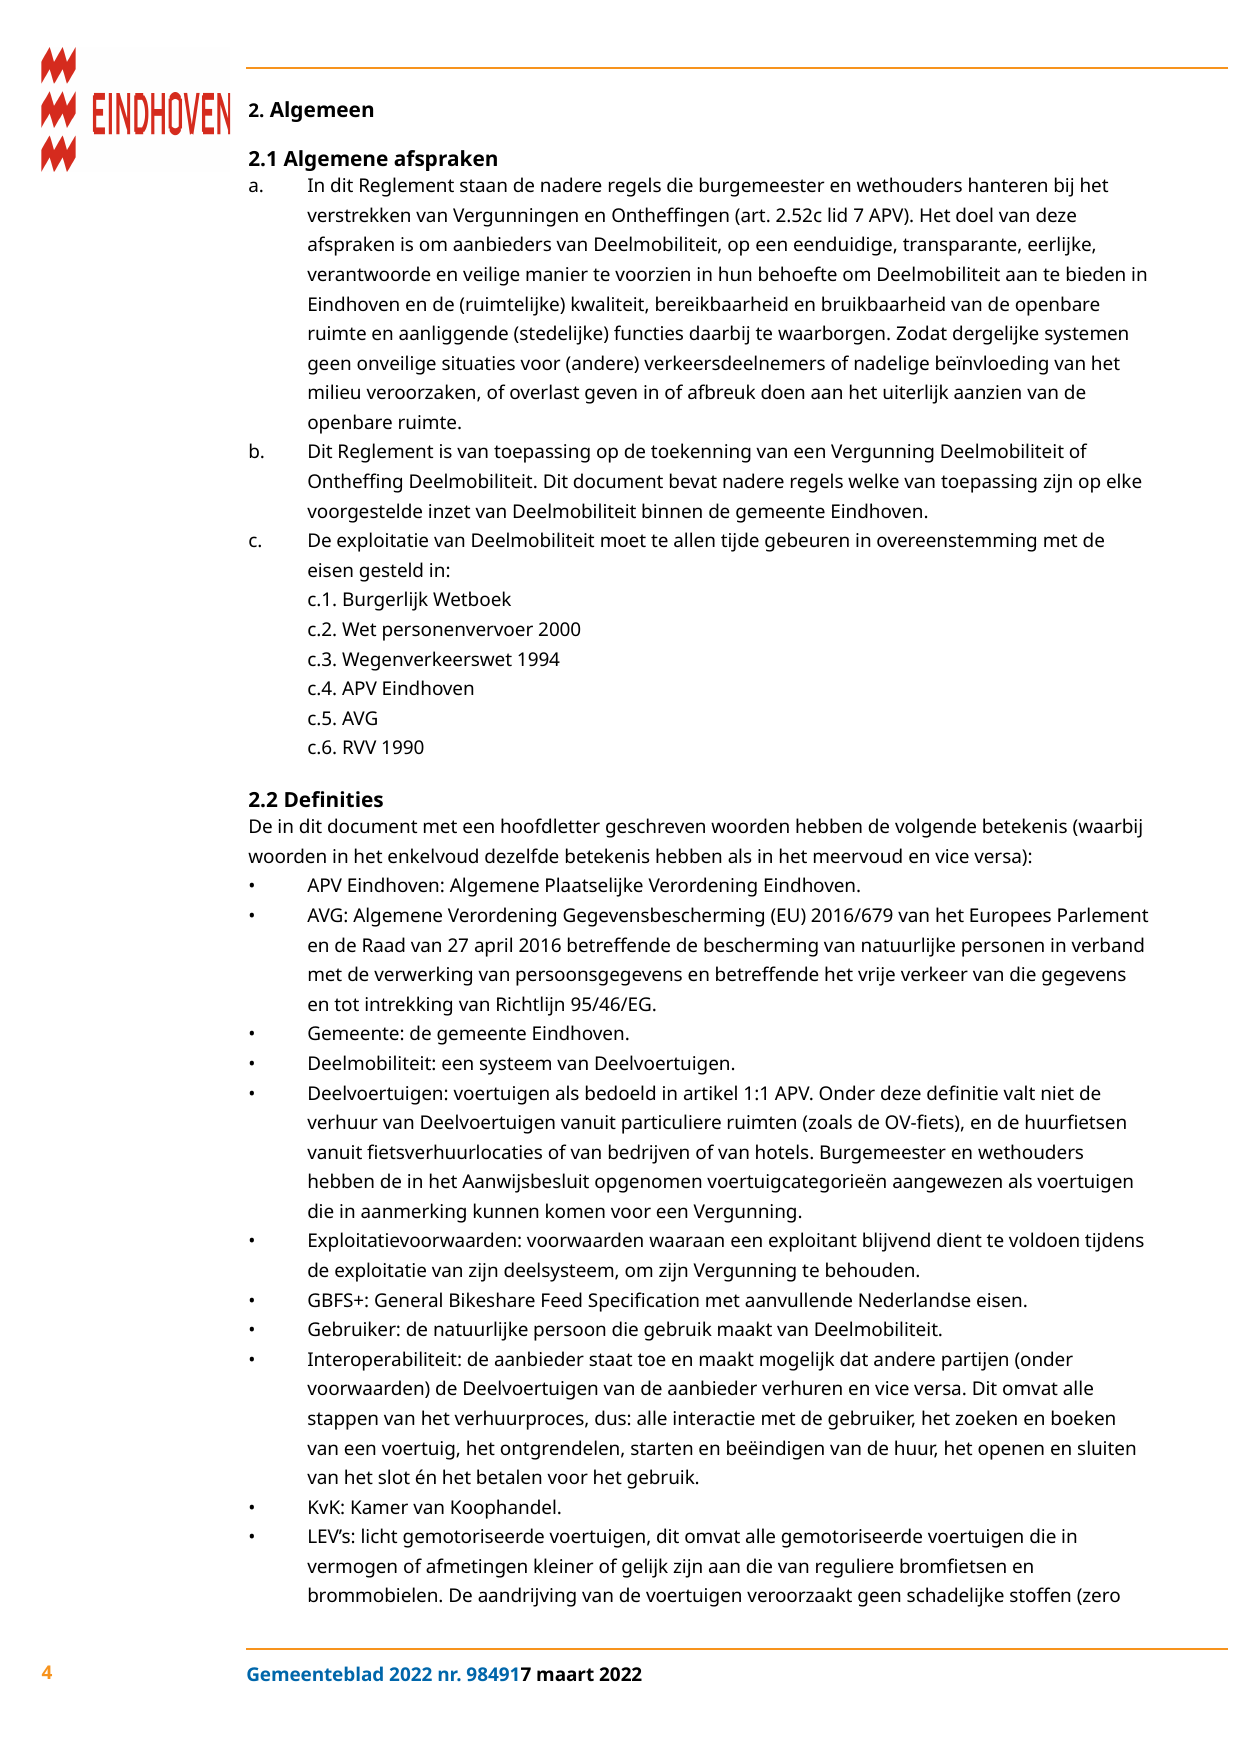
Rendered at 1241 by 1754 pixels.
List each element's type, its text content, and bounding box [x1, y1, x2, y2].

text De in dit document met een hoofdletter geschreven woorden hebben de volgende betekenis (waarbij woorden in het enkelvoud dezelfde betekenis hebben als in het meervoud en vice versa): [248, 813, 1152, 869]
picture [41, 47, 231, 172]
list GBFS+: General Bikeshare Feed Specification met aanvullende Nederlandse eisen. [248, 1287, 1152, 1312]
list c.6. RVV 1990 [248, 734, 1152, 760]
list c.1. Burgerlijk Wetboek [248, 587, 1152, 612]
list c.2. Wet personenvervoer 2000 [248, 616, 1152, 642]
list In dit Reglement staan de nadere regels die burgemeester en wethouders hanteren bij het verstrekken van Vergunningen en Ontheffingen (art. 2.52c lid 7 APV). Het doel van deze afspraken is om aanbieders van Deelmobiliteit, op een eenduidige, transparante, eerlijke, verantwoorde en veilige manier te voorzien in hun behoefte om Deelmobiliteit aan te bieden in Eindhoven en de (ruimtelijke) kwaliteit, bereikbaarheid en bruikbaarheid van de openbare ruimte en aanliggende (stedelijke) functies daarbij te waarborgen. Zodat dergelijke systemen geen onveilige situaties voor (andere) verkeersdeelnemers of nadelige beïnvloeding van het milieu veroorzaken, of overlast geven in of afbreuk doen aan het uiterlijk aanzien van de openbare ruimte. [248, 172, 1152, 435]
list Dit Reglement is van toepassing op de toekenning van een Vergunning Deelmobiliteit of Ontheffing Deelmobiliteit. Dit document bevat nadere regels welke van toepassing zijn op elke voorgestelde inzet van Deelmobiliteit binnen de gemeente Eindhoven. [248, 439, 1152, 524]
list c.5. AVG [248, 705, 1152, 731]
list Gemeente: de gemeente Eindhoven. [248, 1021, 1152, 1046]
list Exploitatievoorwaarden: voorwaarden waaraan een exploitant blijvend dient te voldoen tijdens de exploitatie van zijn deelsysteem, om zijn Vergunning te behouden. [248, 1228, 1152, 1283]
text 2.2 Definities [248, 785, 1152, 813]
list APV Eindhoven: Algemene Plaatselijke Verordening Eindhoven. [248, 873, 1152, 898]
list KvK: Kamer van Koophandel. [248, 1494, 1152, 1519]
list Deelvoertuigen: voertuigen als bedoeld in artikel 1:1 APV. Onder deze definitie valt niet de verhuur van Deelvoertuigen vanuit particuliere ruimten (zoals de OV-fiets), en de huurfietsen vanuit fietsverhuurlocaties of van bedrijven of van hotels. Burgemeester en wethouders hebben de in het Aanwijsbesluit opgenomen voertuigcategorieën aangewezen als voertuigen die in aanmerking kunnen komen voor een Vergunning. [248, 1080, 1152, 1224]
text 2.1 Algemene afspraken [248, 144, 1152, 172]
list Deelmobiliteit: een systeem van Deelvoertuigen. [248, 1050, 1152, 1076]
list De exploitatie van Deelmobiliteit moet te allen tijde gebeuren in overeenstemming met de eisen gesteld in: [248, 527, 1152, 583]
list AVG: Algemene Verordening Gegevensbescherming (EU) 2016/679 van het Europees Parlement en de Raad van 27 april 2016 betreffende de bescherming van natuurlijke personen in verband met de verwerking van persoonsgegevens en betreffende het vrije verkeer van die gegevens en tot intrekking van Richtlijn 95/46/EG. [248, 902, 1152, 1017]
list c.4. APV Eindhoven [248, 675, 1152, 701]
list Interoperabiliteit: de aanbieder staat toe en maakt mogelijk dat andere partijen (onder voorwaarden) de Deelvoertuigen van de aanbieder verhuren en vice versa. Dit omvat alle stappen van het verhuurproces, dus: alle interactie met de gebruiker, het zoeken en boeken van een voertuig, het ontgrendelen, starten en beëindigen van de huur, het openen en sluiten van het slot én het betalen voor het gebruik. [248, 1346, 1152, 1490]
list c.3. Wegenverkeerswet 1994 [248, 646, 1152, 672]
list Gebruiker: de natuurlijke persoon die gebruik maakt van Deelmobiliteit. [248, 1316, 1152, 1342]
text 2. Algemeen [248, 95, 1152, 123]
list LEV’s: licht gemotoriseerde voertuigen, dit omvat alle gemotoriseerde voertuigen die in vermogen of afmetingen kleiner of gelijk zijn aan die van reguliere bromfietsen en brommobielen. De aandrijving van de voertuigen veroorzaakt geen schadelijke stoffen (zero [248, 1523, 1152, 1608]
